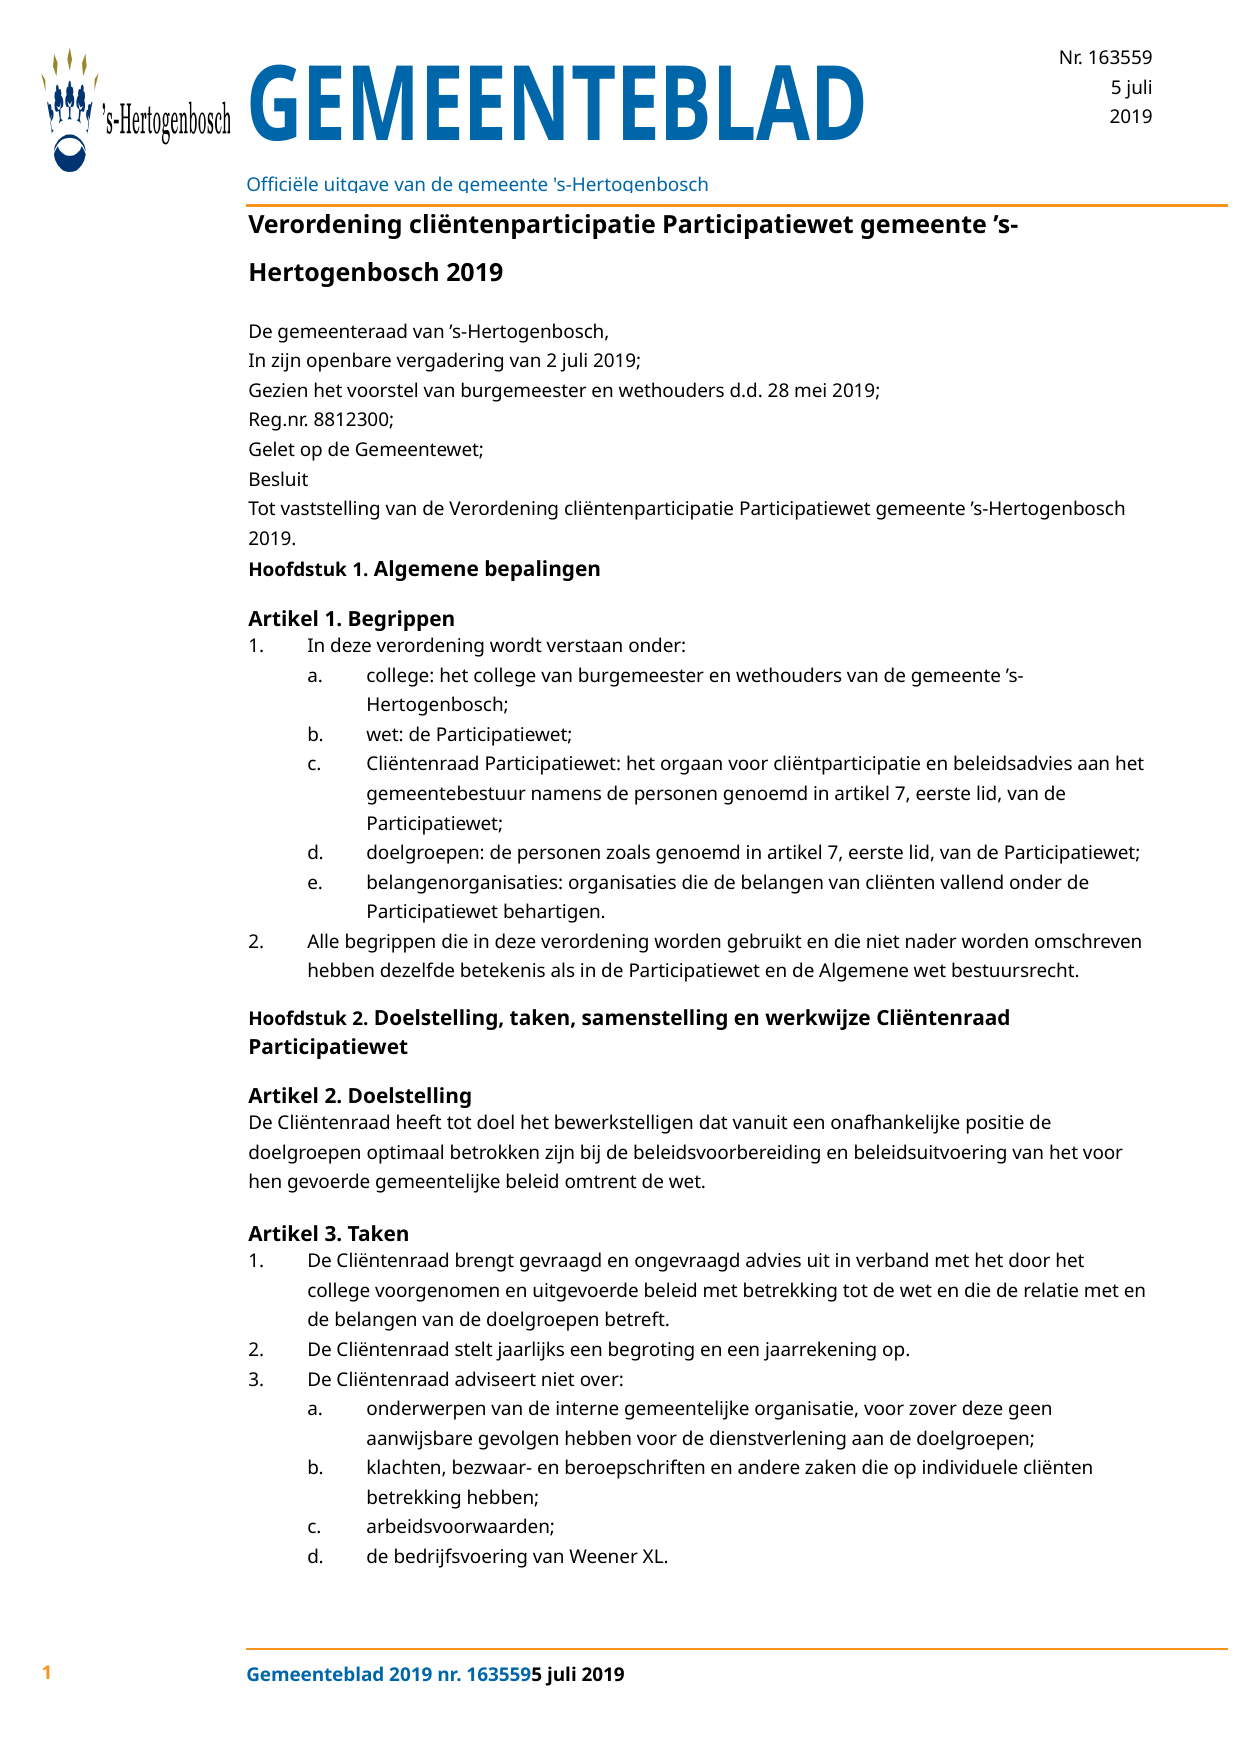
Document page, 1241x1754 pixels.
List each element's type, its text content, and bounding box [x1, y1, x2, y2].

list De Cliëntenraad adviseert niet over: [248, 1366, 1152, 1392]
text Hoofdstuk 2. Doelstelling, taken, samenstelling en werkwijze Cliëntenraad Participatiewet [248, 1003, 1152, 1060]
text Reg.nr. 8812300; [248, 407, 1152, 432]
list klachten, bezwaar- en beroepschriften en andere zaken die op individuele cliënten betrekking hebben; [307, 1454, 1152, 1510]
text Gezien het voorstel van burgemeester en wethouders d.d. 28 mei 2019; [248, 377, 1152, 403]
text De Cliëntenraad heeft tot doel het bewerkstelligen dat vanuit een onafhankelijke positie de doelgroepen optimaal betrokken zijn bij de beleidsvoorbereiding en beleidsuitvoering van het voor hen gevoerde gemeentelijke beleid omtrent de wet. [248, 1109, 1152, 1194]
text Tot vaststelling van de Verordening cliëntenparticipatie Participatiewet gemeente ’s-Hertogenbosch 2019. [248, 495, 1152, 551]
list onderwerpen van de interne gemeentelijke organisatie, voor zover deze geen aanwijsbare gevolgen hebben voor de dienstverlening aan de doelgroepen; [307, 1395, 1152, 1451]
list arbeidsvoorwaarden; [307, 1514, 1152, 1539]
list belangenorganisaties: organisaties die de belangen van cliënten vallend onder de Participatiewet behartigen. [307, 869, 1152, 924]
text Artikel 2. Doelstelling [248, 1081, 1152, 1109]
text Artikel 3. Taken [248, 1219, 1152, 1247]
picture [41, 47, 231, 172]
text Verordening cliëntenparticipatie Participatiewet gemeente ’s-Hertogenbosch 2019 [248, 207, 1152, 288]
list doelgroepen: de personen zoals genoemd in artikel 7, eerste lid, van de Participatiewet; [307, 839, 1152, 865]
text De gemeenteraad van ’s-Hertogenbosch, [248, 318, 1152, 344]
list De Cliëntenraad brengt gevraagd en ongevraagd advies uit in verband met het door het college voorgenomen en uitgevoerde beleid met betrekking tot de wet en die de relatie met en de belangen van de doelgroepen betreft. [248, 1247, 1152, 1332]
text Artikel 1. Begrippen [248, 604, 1152, 632]
list Alle begrippen die in deze verordening worden gebruikt en die niet nader worden omschreven hebben dezelfde betekenis als in de Participatiewet en de Algemene wet bestuursrecht. [248, 928, 1152, 983]
list In deze verordening wordt verstaan onder: [248, 632, 1152, 658]
text Gelet op de Gemeentewet; [248, 436, 1152, 462]
list college: het college van burgemeester en wethouders van de gemeente ’s-Hertogenbosch; [307, 662, 1152, 717]
list de bedrijfsvoering van Weener XL. [307, 1543, 1152, 1569]
text Besluit [248, 466, 1152, 492]
text Hoofdstuk 1. Algemene bepalingen [248, 554, 1152, 583]
text In zijn openbare vergadering van 2 juli 2019; [248, 347, 1152, 373]
list Cliëntenraad Participatiewet: het orgaan voor cliëntparticipatie en beleidsadvies aan het gemeentebestuur namens de personen genoemd in artikel 7, eerste lid, van de Participatiewet; [307, 751, 1152, 836]
list De Cliëntenraad stelt jaarlijks een begroting en een jaarrekening op. [248, 1336, 1152, 1362]
list wet: de Participatiewet; [307, 721, 1152, 747]
